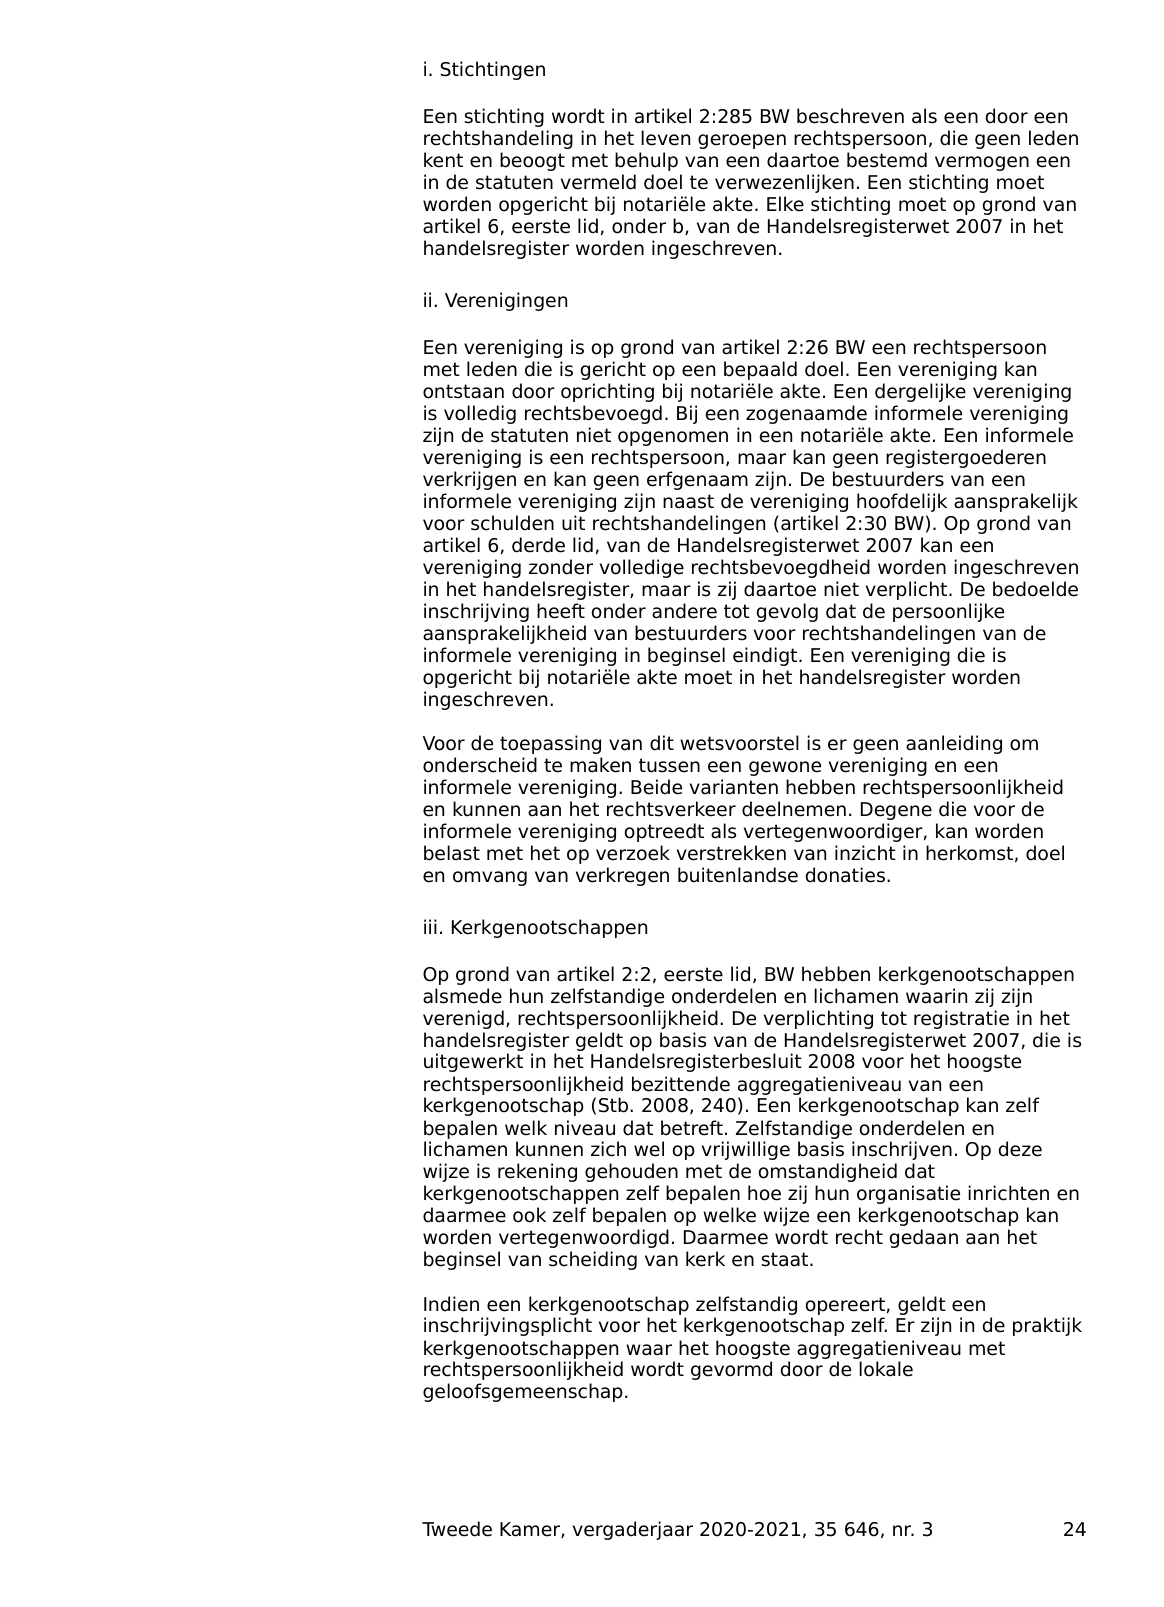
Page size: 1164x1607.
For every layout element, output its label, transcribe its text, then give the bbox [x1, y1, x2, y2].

text Op grond van artikel 2:2, eerste lid, BW hebben kerkgenootschappen alsmede hun zelfstandige onderdelen en lichamen waarin zij zijn verenigd, rechtspersoonlijkheid. De verplichting tot registratie in het handelsregister geldt op basis van de Handelsregisterwet 2007, die is uitgewerkt in het Handelsregisterbesluit 2008 voor het hoogste rechtspersoonlijkheid bezittende aggregatieniveau van een kerkgenootschap (Stb. 2008, 240). Een kerkgenootschap kan zelf bepalen welk niveau dat betreft. Zelfstandige onderdelen en lichamen kunnen zich wel op vrijwillige basis inschrijven. Op deze wijze is rekening gehouden met de omstandigheid dat kerkgenootschappen zelf bepalen hoe zij hun organisatie inrichten en daarmee ook zelf bepalen op welke wijze een kerkgenootschap kan worden vertegenwoordigd. Daarmee wordt recht gedaan aan het beginsel van scheiding van kerk en staat. [422, 963, 1087, 1271]
text Indien een kerkgenootschap zelfstandig opereert, geldt een inschrijvingsplicht voor het kerkgenootschap zelf. Er zijn in de praktijk kerkgenootschappen waar het hoogste aggregatieniveau met rechtspersoonlijkheid wordt gevormd door de lokale geloofsgemeenschap. [422, 1293, 1087, 1403]
text Voor de toepassing van dit wetsvoorstel is er geen aanleiding om onderscheid te maken tussen een gewone vereniging en een informele vereniging. Beide varianten hebben rechtspersoonlijkheid en kunnen aan het rechtsverkeer deelnemen. Degene die voor de informele vereniging optreedt als vertegenwoordiger, kan worden belast met het op verzoek verstrekken van inzicht in herkomst, doel en omvang van verkregen buitenlandse donaties. [422, 733, 1087, 887]
subtitle i. Stichtingen [422, 59, 1087, 81]
subtitle ii. Verenigingen [422, 290, 1087, 312]
text Een stichting wordt in artikel 2:285 BW beschreven als een door een rechtshandeling in het leven geroepen rechtspersoon, die geen leden kent en beoogt met behulp van een daartoe bestemd vermogen een in de statuten vermeld doel te verwezenlijken. Een stichting moet worden opgericht bij notariële akte. Elke stichting moet op grond van artikel 6, eerste lid, onder b, van de Handelsregisterwet 2007 in het handelsregister worden ingeschreven. [422, 106, 1087, 260]
subtitle iii. Kerkgenootschappen [422, 917, 1087, 938]
text Een vereniging is op grond van artikel 2:26 BW een rechtspersoon met leden die is gericht op een bepaald doel. Een vereniging kan ontstaan door oprichting bij notariële akte. Een dergelijke vereniging is volledig rechtsbevoegd. Bij een zogenaamde informele vereniging zijn de statuten niet opgenomen in een notariële akte. Een informele vereniging is een rechtspersoon, maar kan geen registergoederen verkrijgen en kan geen erfgenaam zijn. De bestuurders van een informele vereniging zijn naast de vereniging hoofdelijk aansprakelijk voor schulden uit rechtshandelingen (artikel 2:30 BW). Op grond van artikel 6, derde lid, van de Handelsregisterwet 2007 kan een vereniging zonder volledige rechtsbevoegdheid worden ingeschreven in het handelsregister, maar is zij daartoe niet verplicht. De bedoelde inschrijving heeft onder andere tot gevolg dat de persoonlijke aansprakelijkheid van bestuurders voor rechtshandelingen van de informele vereniging in beginsel eindigt. Een vereniging die is opgericht bij notariële akte moet in het handelsregister worden ingeschreven. [422, 337, 1087, 711]
